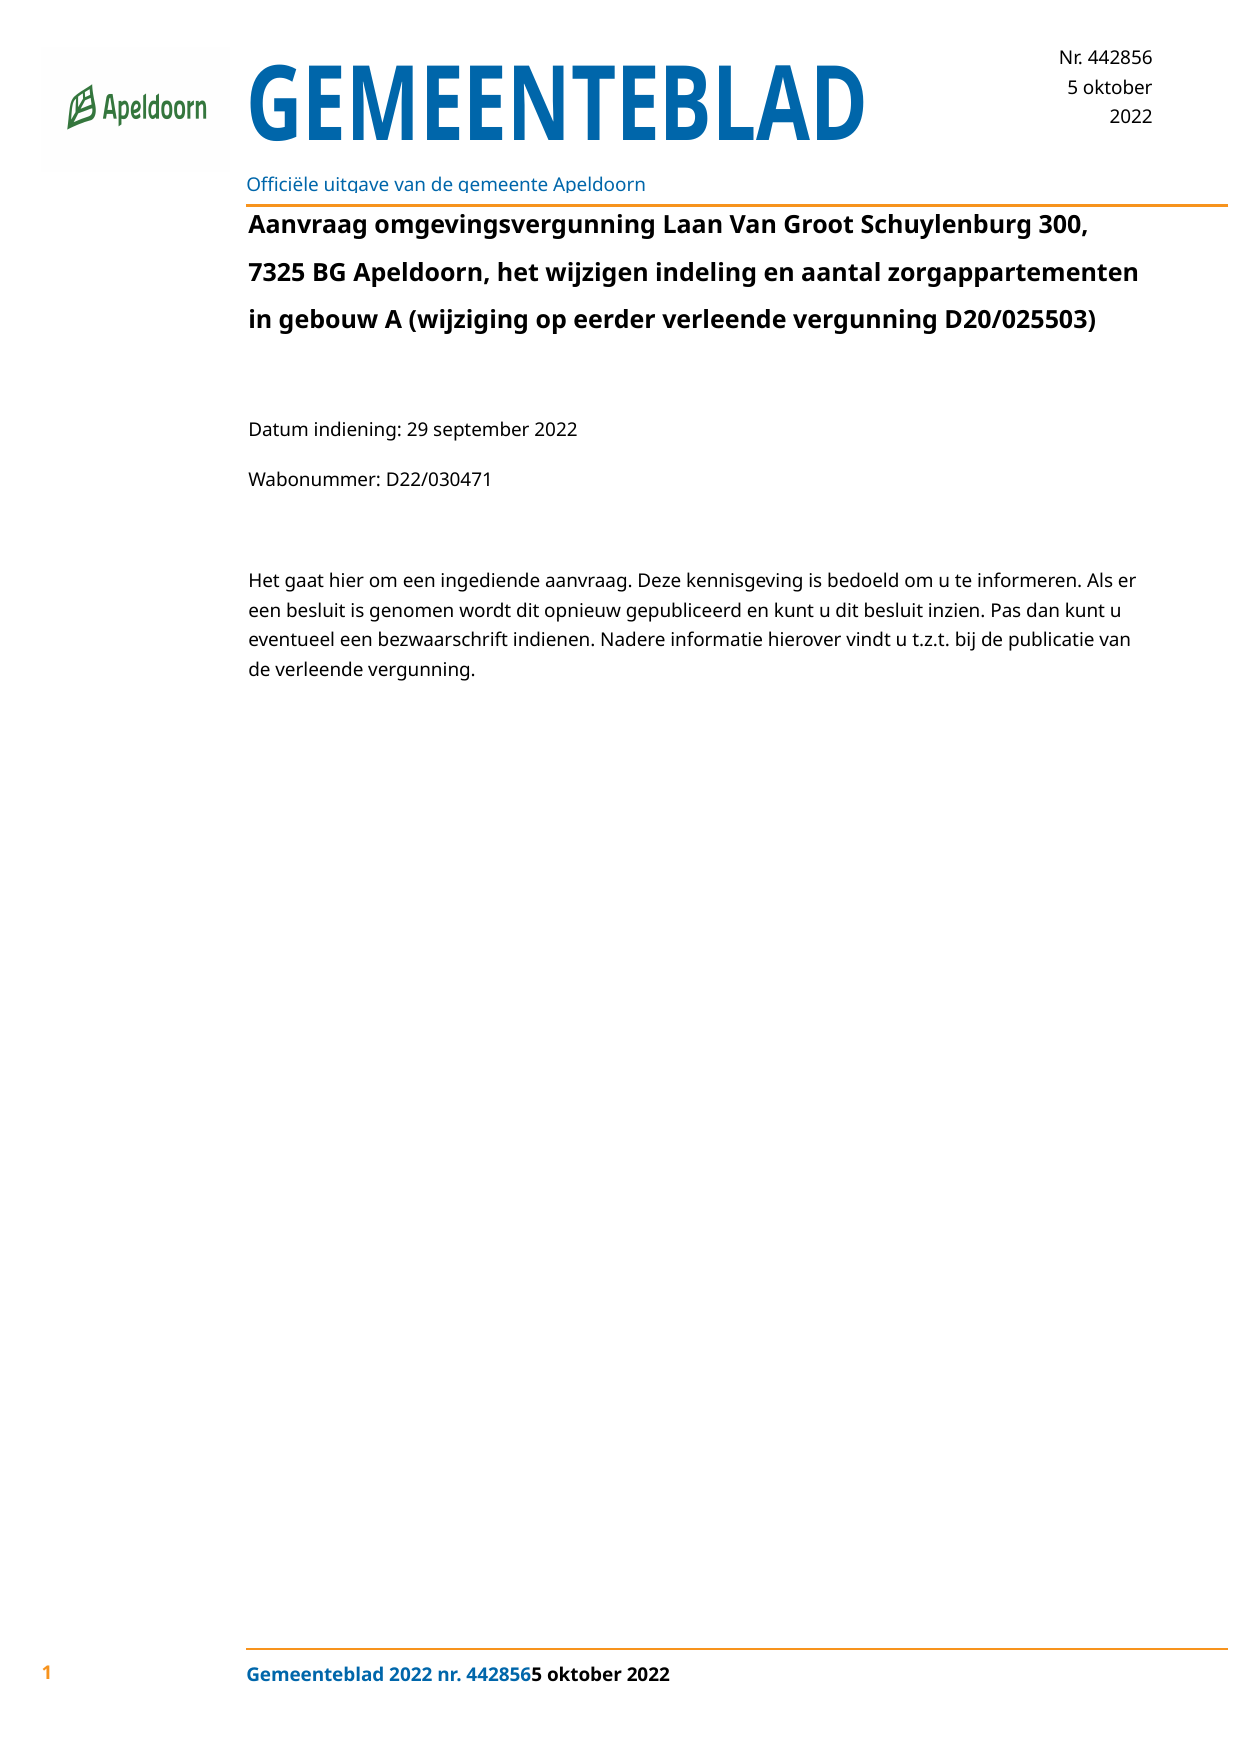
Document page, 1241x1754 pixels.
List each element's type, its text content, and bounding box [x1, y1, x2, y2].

text Wabonummer: D22/030471 [248, 466, 1152, 492]
picture [41, 47, 231, 172]
text Het gaat hier om een ingediende aanvraag. Deze kennisgeving is bedoeld om u te informeren. Als er een besluit is genomen wordt dit opnieuw gepubliceerd en kunt u dit besluit inzien. Pas dan kunt u eventueel een bezwaarschrift indienen. Nadere informatie hierover vindt u t.z.t. bij de publicatie van de verleende vergunning. [248, 567, 1152, 682]
text Datum indiening: 29 september 2022 [248, 416, 1152, 442]
text Aanvraag omgevingsvergunning Laan Van Groot Schuylenburg 300, 7325 BG Apeldoorn, het wijzigen indeling en aantal zorgappartementen in gebouw A (wijziging op eerder verleende vergunning D20/025503) [248, 207, 1152, 336]
